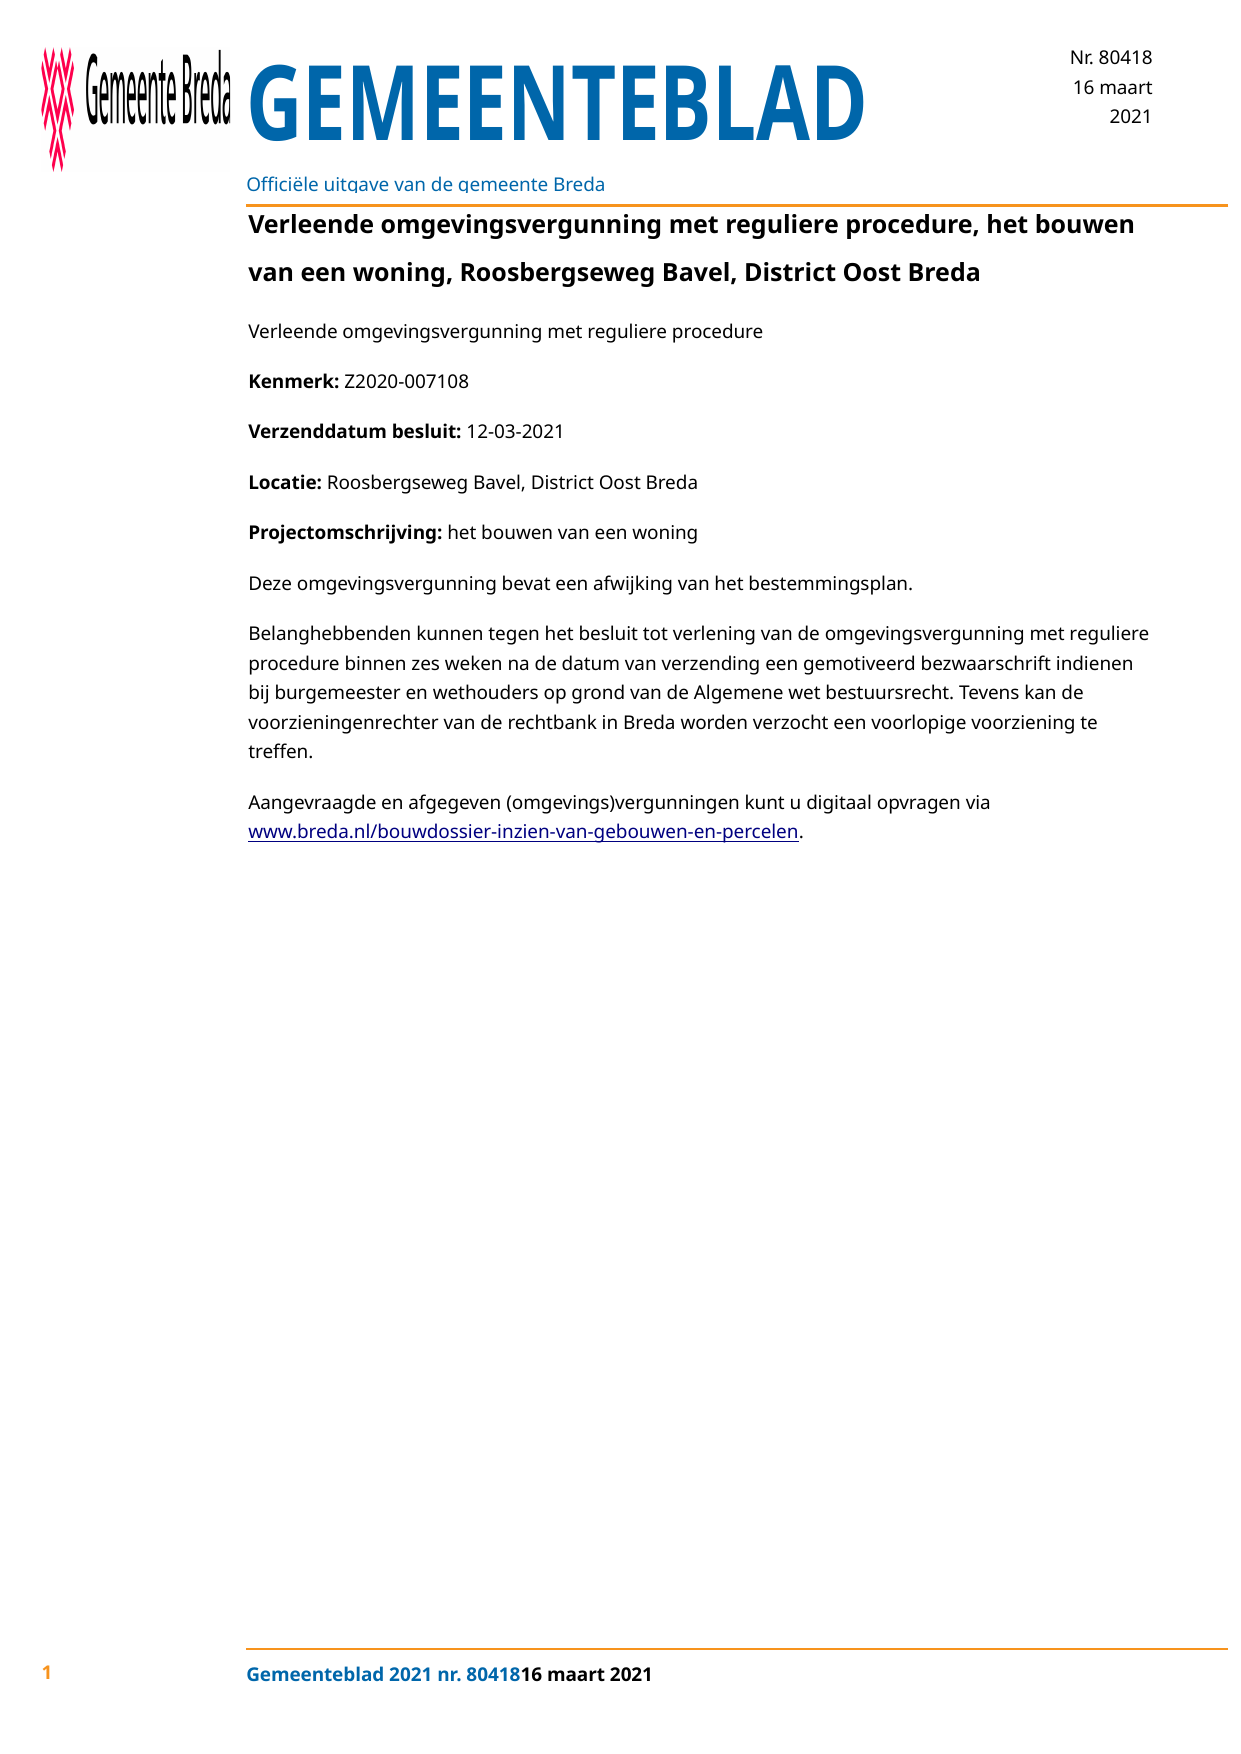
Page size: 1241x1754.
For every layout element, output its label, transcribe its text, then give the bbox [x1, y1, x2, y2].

text Deze omgevingsvergunning bevat een afwijking van het bestemmingsplan. [248, 570, 1152, 596]
text Verleende omgevingsvergunning met reguliere procedure [248, 318, 1152, 344]
text Verzenddatum besluit: 12-03-2021 [248, 419, 1152, 444]
text Projectomschrijving: het bouwen van een woning [248, 519, 1152, 545]
text Aangevraagde en afgegeven (omgevings)vergunningen kunt u digitaal opvragen via www.breda.nl/bouwdossier-inzien-van-gebouwen-en-percelen. [248, 789, 1152, 844]
picture [41, 47, 231, 172]
text Belanghebbenden kunnen tegen het besluit tot verlening van de omgevingsvergunning met reguliere procedure binnen zes weken na de datum van verzending een gemotiveerd bezwaarschrift indienen bij burgemeester en wethouders op grond van de Algemene wet bestuursrecht. Tevens kan de voorzieningenrechter van de rechtbank in Breda worden verzocht een voorlopige voorziening te treffen. [248, 620, 1152, 764]
text Verleende omgevingsvergunning met reguliere procedure, het bouwen van een woning, Roosbergseweg Bavel, District Oost Breda [248, 207, 1152, 288]
text Locatie: Roosbergseweg Bavel, District Oost Breda [248, 469, 1152, 495]
text Kenmerk: Z2020-007108 [248, 368, 1152, 394]
